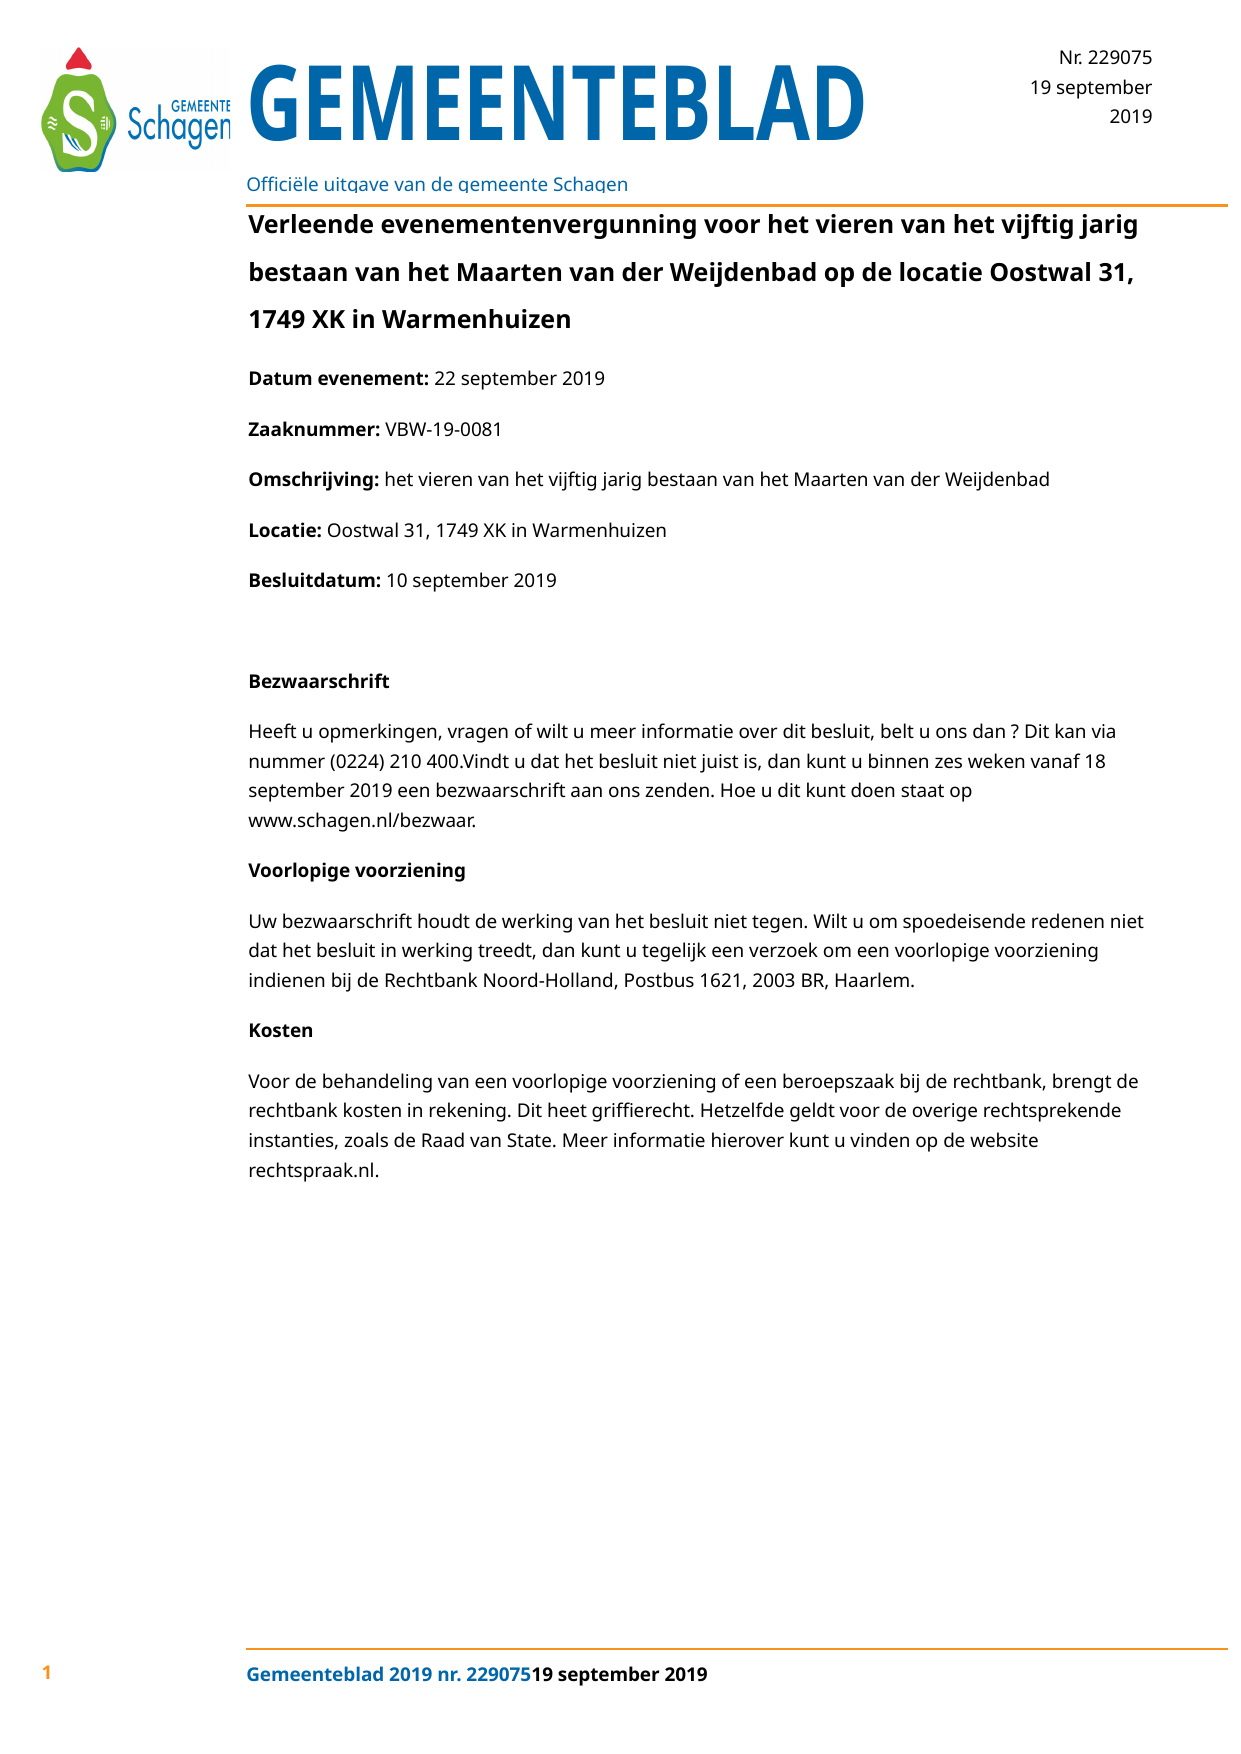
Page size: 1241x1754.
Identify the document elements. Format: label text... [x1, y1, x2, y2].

text Bezwaarschrift [248, 668, 1152, 694]
text Zaaknummer: VBW-19-0081 [248, 416, 1152, 442]
text Datum evenement: 22 september 2019 [248, 366, 1152, 391]
text Locatie: Oostwal 31, 1749 XK in Warmenhuizen [248, 517, 1152, 542]
text Uw bezwaarschrift houdt de werking van het besluit niet tegen. Wilt u om spoedeisende redenen niet dat het besluit in werking treedt, dan kunt u tegelijk een verzoek om een voorlopige voorziening indienen bij de Rechtbank Noord-Holland, Postbus 1621, 2003 BR, Haarlem. [248, 908, 1152, 993]
picture [41, 47, 231, 172]
text Heeft u opmerkingen, vragen of wilt u meer informatie over dit besluit, belt u ons dan ? Dit kan via nummer (0224) 210 400.Vindt u dat het besluit niet juist is, dan kunt u binnen zes weken vanaf 18 september 2019 een bezwaarschrift aan ons zenden. Hoe u dit kunt doen staat op www.schagen.nl/bezwaar. [248, 718, 1152, 833]
text Voor de behandeling van een voorlopige voorziening of een beroepszaak bij de rechtbank, brengt de rechtbank kosten in rekening. Dit heet griffierecht. Hetzelfde geldt voor de overige rechtsprekende instanties, zoals de Raad van State. Meer informatie hierover kunt u vinden op de website rechtspraak.nl. [248, 1068, 1152, 1182]
text Omschrijving: het vieren van het vijftig jarig bestaan van het Maarten van der Weijdenbad [248, 466, 1152, 492]
text Kosten [248, 1018, 1152, 1043]
text Verleende evenementenvergunning voor het vieren van het vijftig jarig bestaan van het Maarten van der Weijdenbad op de locatie Oostwal 31, 1749 XK in Warmenhuizen [248, 207, 1152, 336]
text Voorlopige voorziening [248, 858, 1152, 883]
text Besluitdatum: 10 september 2019 [248, 567, 1152, 593]
